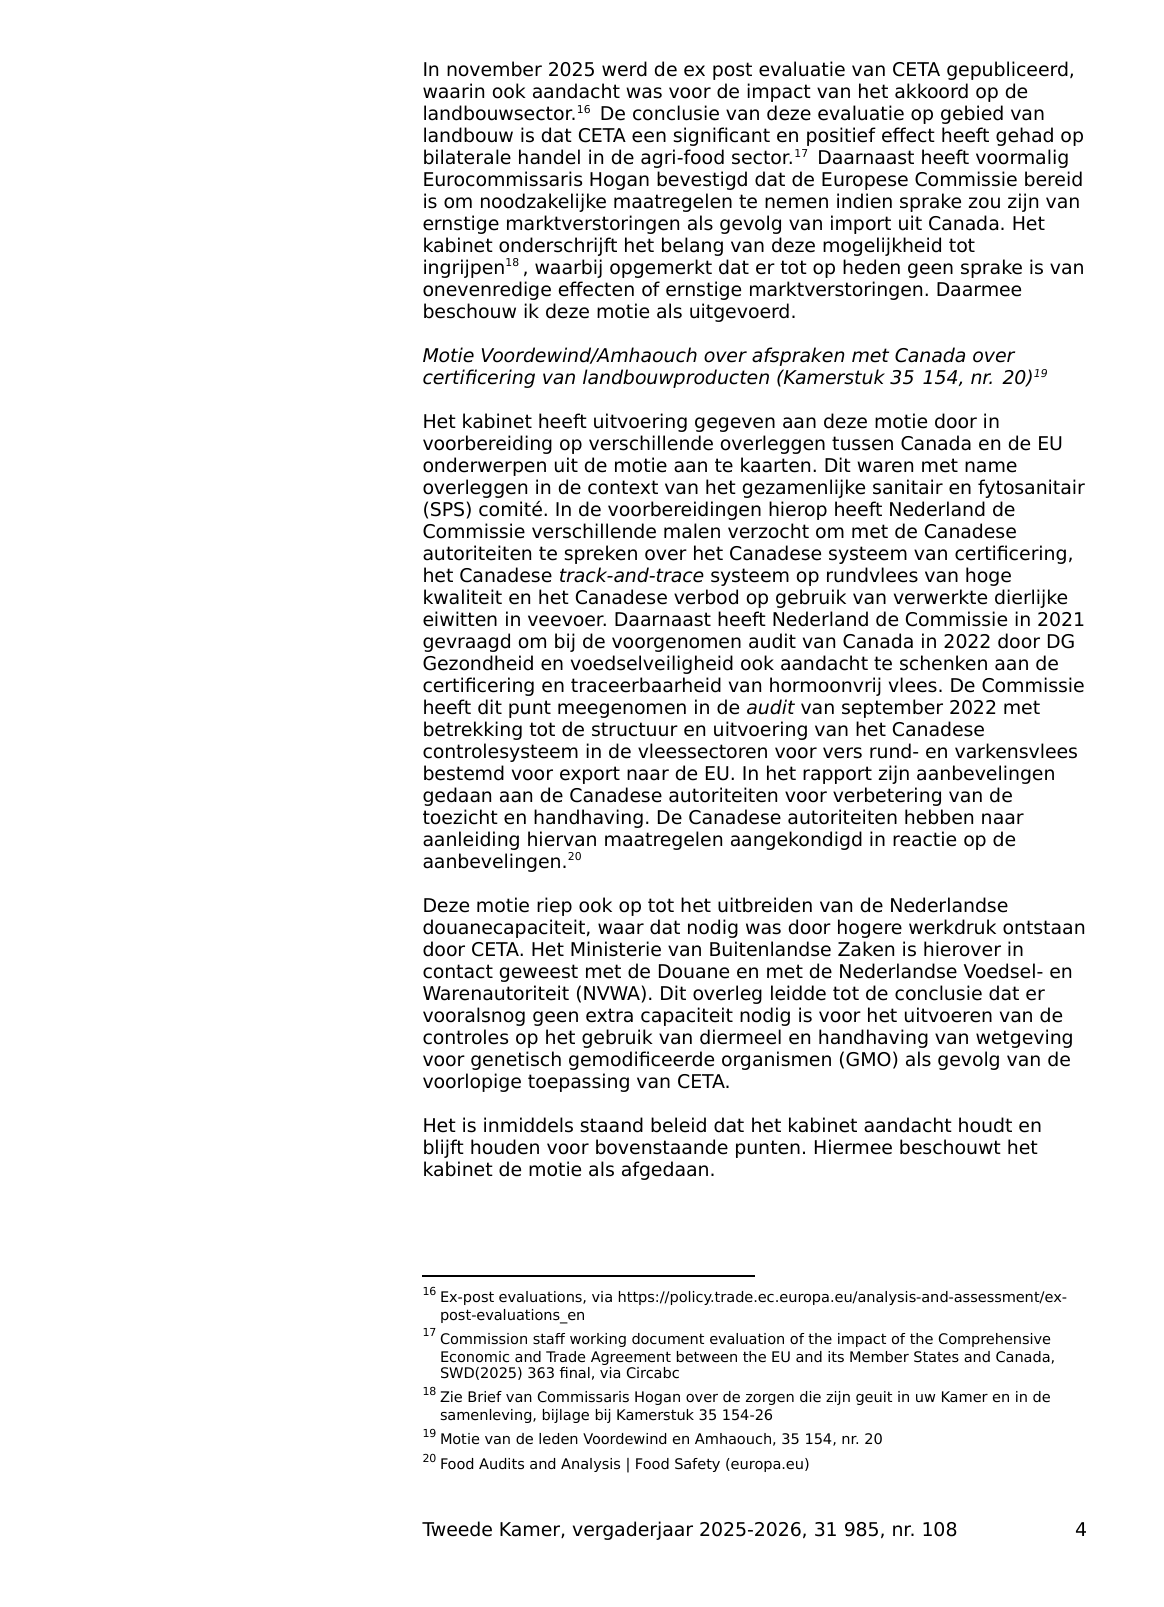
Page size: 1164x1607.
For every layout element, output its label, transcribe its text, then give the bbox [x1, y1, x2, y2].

text Het kabinet heeft uitvoering gegeven aan deze motie door in voorbereiding op verschillende overleggen tussen Canada en de EU onderwerpen uit de motie aan te kaarten. Dit waren met name overleggen in de context van het gezamenlijke sanitair en fytosanitair (SPS) comité. In de voorbereidingen hierop heeft Nederland de Commissie verschillende malen verzocht om met de Canadese autoriteiten te spreken over het Canadese systeem van certificering, het Canadese track-and-trace systeem op rundvlees van hoge kwaliteit en het Canadese verbod op gebruik van verwerkte dierlijke eiwitten in veevoer. Daarnaast heeft Nederland de Commissie in 2021 gevraagd om bij de voorgenomen audit van Canada in 2022 door DG Gezondheid en voedselveiligheid ook aandacht te schenken aan de certificering en traceerbaarheid van hormoonvrij vlees. De Commissie heeft dit punt meegenomen in de audit van september 2022 met betrekking tot de structuur en uitvoering van het Canadese controlesysteem in de vleessectoren voor vers rund- en varkensvlees bestemd voor export naar de EU. In het rapport zijn aanbevelingen gedaan aan de Canadese autoriteiten voor verbetering van de toezicht en handhaving. De Canadese autoriteiten hebben naar aanleiding hiervan maatregelen aangekondigd in reactie op de aanbevelingen. [422, 411, 1087, 873]
text Het is inmiddels staand beleid dat het kabinet aandacht houdt en blijft houden voor bovenstaande punten. Hiermee beschouwt het kabinet de motie als afgedaan. [422, 1115, 1087, 1181]
text Deze motie riep ook op tot het uitbreiden van de Nederlandse douanecapaciteit, waar dat nodig was door hogere werkdruk ontstaan door CETA. Het Ministerie van Buitenlandse Zaken is hierover in contact geweest met de Douane en met de Nederlandse Voedsel- en Warenautoriteit (NVWA). Dit overleg leidde tot de conclusie dat er vooralsnog geen extra capaciteit nodig is voor het uitvoeren van de controles op het gebruik van diermeel en handhaving van wetgeving voor genetisch gemodificeerde organismen (GMO) als gevolg van de voorlopige toepassing van CETA. [422, 895, 1087, 1093]
text Commission staff working document evaluation of the impact of the Comprehensive Economic and Trade Agreement between the EU and its Member States and Canada, SWD(2025) 363 final, via Circabc [422, 1327, 1087, 1382]
text Zie Brief van Commissaris Hogan over de zorgen die zijn geuit in uw Kamer en in de samenleving, bijlage bij Kamerstuk 35 154-26 [422, 1385, 1087, 1424]
text Motie van de leden Voordewind en Amhaouch, 35 154, nr. 20 [422, 1427, 1087, 1449]
text Food Audits and Analysis | Food Safety (europa.eu) [422, 1452, 1087, 1474]
text In november 2025 werd de ex post evaluatie van CETA gepubliceerd, waarin ook aandacht was voor de impact van het akkoord op de landbouwsector. De conclusie van deze evaluatie op gebied van landbouw is dat CETA een significant en positief effect heeft gehad op bilaterale handel in de agri-food sector. Daarnaast heeft voormalig Eurocommissaris Hogan bevestigd dat de Europese Commissie bereid is om noodzakelijke maatregelen te nemen indien sprake zou zijn van ernstige marktverstoringen als gevolg van import uit Canada. Het kabinet onderschrijft het belang van deze mogelijkheid tot ingrijpen, waarbij opgemerkt dat er tot op heden geen sprake is van onevenredige effecten of ernstige marktverstoringen. Daarmee beschouw ik deze motie als uitgevoerd. [422, 59, 1087, 323]
text Ex-post evaluations, via https://policy.trade.ec.europa.eu/analysis-and-assessment/ex-post-evaluations_en [422, 1285, 1087, 1324]
subtitle Motie Voordewind/Amhaouch over afspraken met Canada over certificering van landbouwproducten (Kamerstuk 35 154, nr. 20) [422, 345, 1087, 389]
